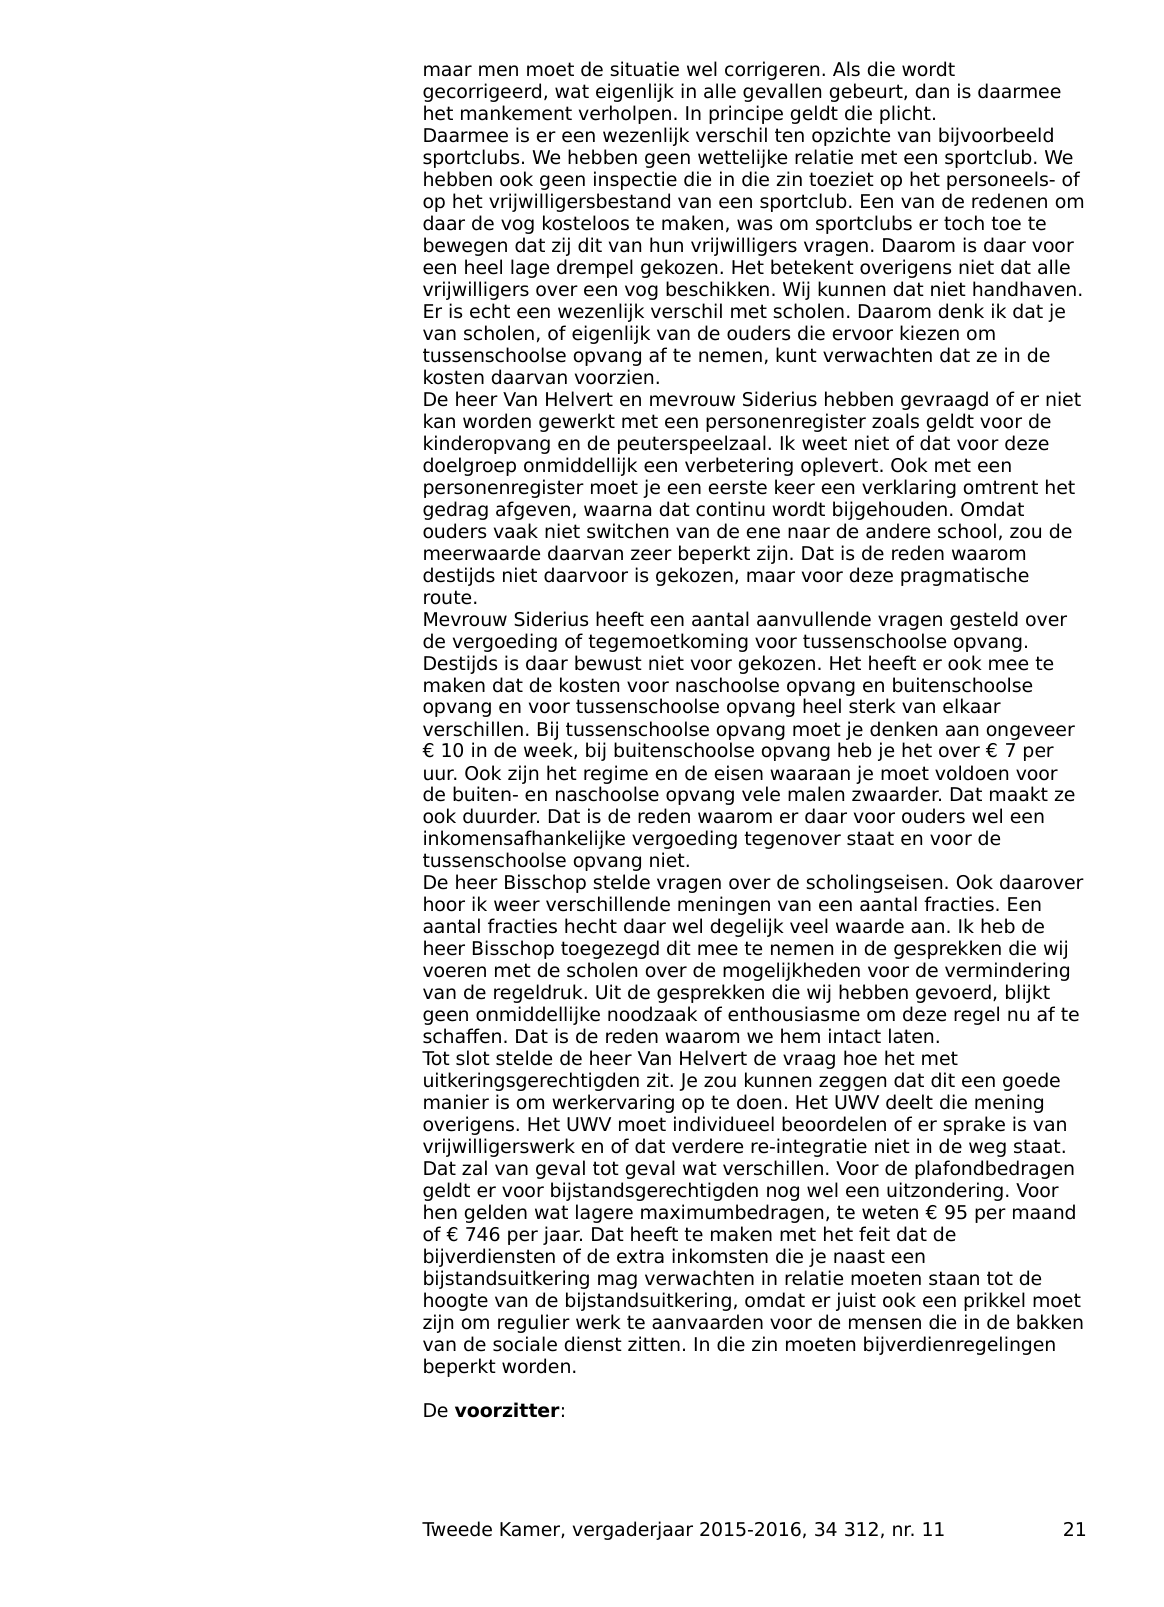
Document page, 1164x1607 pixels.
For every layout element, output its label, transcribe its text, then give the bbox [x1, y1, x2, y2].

text Daarmee is er een wezenlijk verschil ten opzichte van bijvoorbeeld sportclubs. We hebben geen wettelijke relatie met een sportclub. We hebben ook geen inspectie die in die zin toeziet op het personeels- of op het vrijwilligersbestand van een sportclub. Een van de redenen om daar de vog kosteloos te maken, was om sportclubs er toch toe te bewegen dat zij dit van hun vrijwilligers vragen. Daarom is daar voor een heel lage drempel gekozen. Het betekent overigens niet dat alle vrijwilligers over een vog beschikken. Wij kunnen dat niet handhaven. Er is echt een wezenlijk verschil met scholen. Daarom denk ik dat je van scholen, of eigenlijk van de ouders die ervoor kiezen om tussenschoolse opvang af te nemen, kunt verwachten dat ze in de kosten daarvan voorzien. [422, 125, 1087, 389]
text De heer Van Helvert en mevrouw Siderius hebben gevraagd of er niet kan worden gewerkt met een personenregister zoals geldt voor de kinderopvang en de peuterspeelzaal. Ik weet niet of dat voor deze doelgroep onmiddellijk een verbetering oplevert. Ook met een personenregister moet je een eerste keer een verklaring omtrent het gedrag afgeven, waarna dat continu wordt bijgehouden. Omdat ouders vaak niet switchen van de ene naar de andere school, zou de meerwaarde daarvan zeer beperkt zijn. Dat is de reden waarom destijds niet daarvoor is gekozen, maar voor deze pragmatische route. [422, 389, 1087, 608]
text Tot slot stelde de heer Van Helvert de vraag hoe het met uitkeringsgerechtigden zit. Je zou kunnen zeggen dat dit een goede manier is om werkervaring op te doen. Het UWV deelt die mening overigens. Het UWV moet individueel beoordelen of er sprake is van vrijwilligerswerk en of dat verdere re-integratie niet in de weg staat. Dat zal van geval tot geval wat verschillen. Voor de plafondbedragen geldt er voor bijstandsgerechtigden nog wel een uitzondering. Voor hen gelden wat lagere maximumbedragen, te weten € 95 per maand of € 746 per jaar. Dat heeft te maken met het feit dat de bijverdiensten of de extra inkomsten die je naast een bijstandsuitkering mag verwachten in relatie moeten staan tot de hoogte van de bijstandsuitkering, omdat er juist ook een prikkel moet zijn om regulier werk te aanvaarden voor de mensen die in de bakken van de sociale dienst zitten. In die zin moeten bijverdienregelingen beperkt worden. [422, 1048, 1087, 1378]
text Mevrouw Siderius heeft een aantal aanvullende vragen gesteld over de vergoeding of tegemoetkoming voor tussenschoolse opvang. Destijds is daar bewust niet voor gekozen. Het heeft er ook mee te maken dat de kosten voor naschoolse opvang en buitenschoolse opvang en voor tussenschoolse opvang heel sterk van elkaar verschillen. Bij tussenschoolse opvang moet je denken aan ongeveer € 10 in de week, bij buitenschoolse opvang heb je het over € 7 per uur. Ook zijn het regime en de eisen waaraan je moet voldoen voor de buiten- en naschoolse opvang vele malen zwaarder. Dat maakt ze ook duurder. Dat is de reden waarom er daar voor ouders wel een inkomensafhankelijke vergoeding tegenover staat en voor de tussenschoolse opvang niet. [422, 608, 1087, 872]
text De voorzitter: [422, 1400, 1087, 1422]
text De heer Bisschop stelde vragen over de scholingseisen. Ook daarover hoor ik weer verschillende meningen van een aantal fracties. Een aantal fracties hecht daar wel degelijk veel waarde aan. Ik heb de heer Bisschop toegezegd dit mee te nemen in de gesprekken die wij voeren met de scholen over de mogelijkheden voor de vermindering van de regeldruk. Uit de gesprekken die wij hebben gevoerd, blijkt geen onmiddellijke noodzaak of enthousiasme om deze regel nu af te schaffen. Dat is de reden waarom we hem intact laten. [422, 872, 1087, 1048]
text maar men moet de situatie wel corrigeren. Als die wordt gecorrigeerd, wat eigenlijk in alle gevallen gebeurt, dan is daarmee het mankement verholpen. In principe geldt die plicht. [422, 59, 1087, 125]
